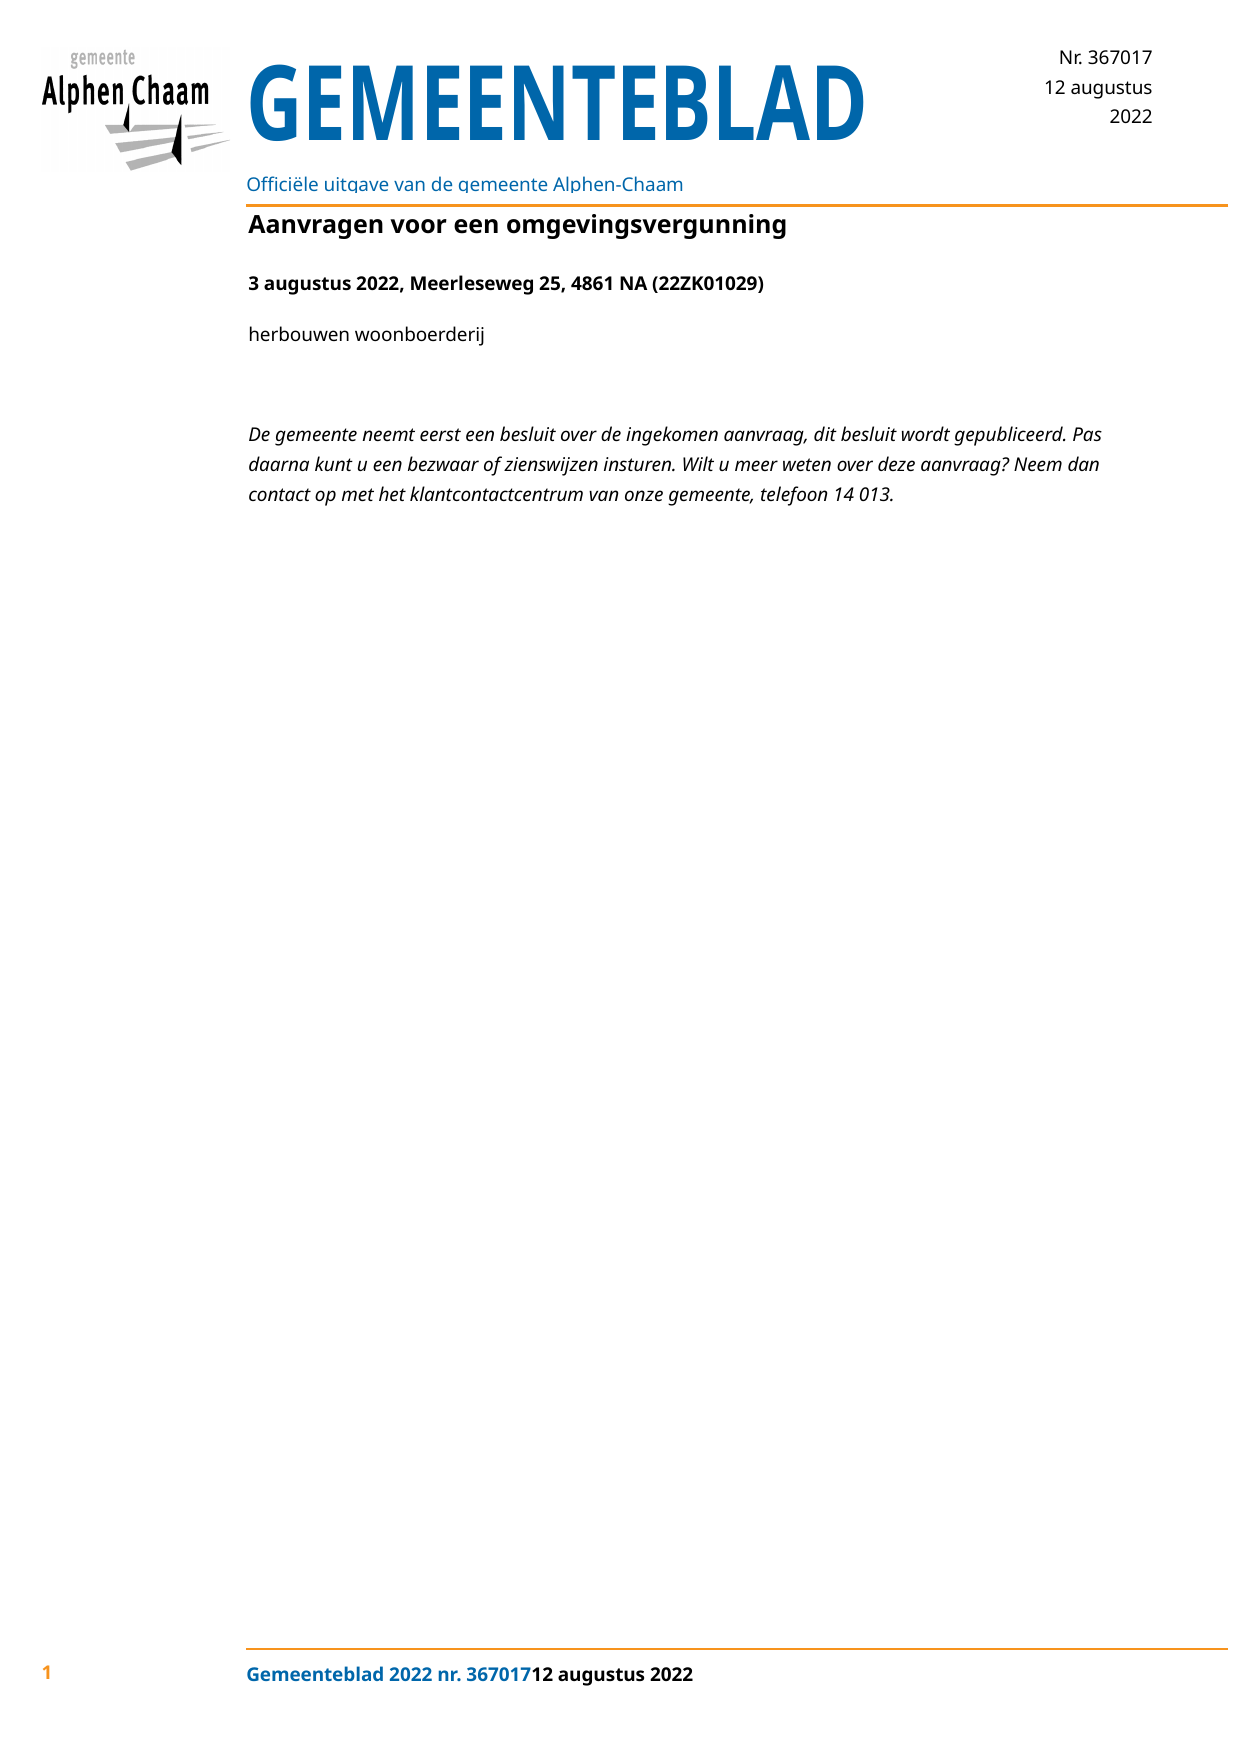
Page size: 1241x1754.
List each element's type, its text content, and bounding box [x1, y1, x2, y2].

text herbouwen woonboerderij [248, 321, 1152, 346]
picture [41, 47, 231, 172]
text Aanvragen voor een omgevingsvergunning [248, 207, 1152, 241]
text De gemeente neemt eerst een besluit over de ingekomen aanvraag, dit besluit wordt gepubliceerd. Pas daarna kunt u een bezwaar of zienswijzen insturen. Wilt u meer weten over deze aanvraag? Neem dan contact op met het klantcontactcentrum van onze gemeente, telefoon 14 013. [248, 422, 1152, 506]
text 3 augustus 2022, Meerleseweg 25, 4861 NA (22ZK01029) [248, 270, 1152, 296]
